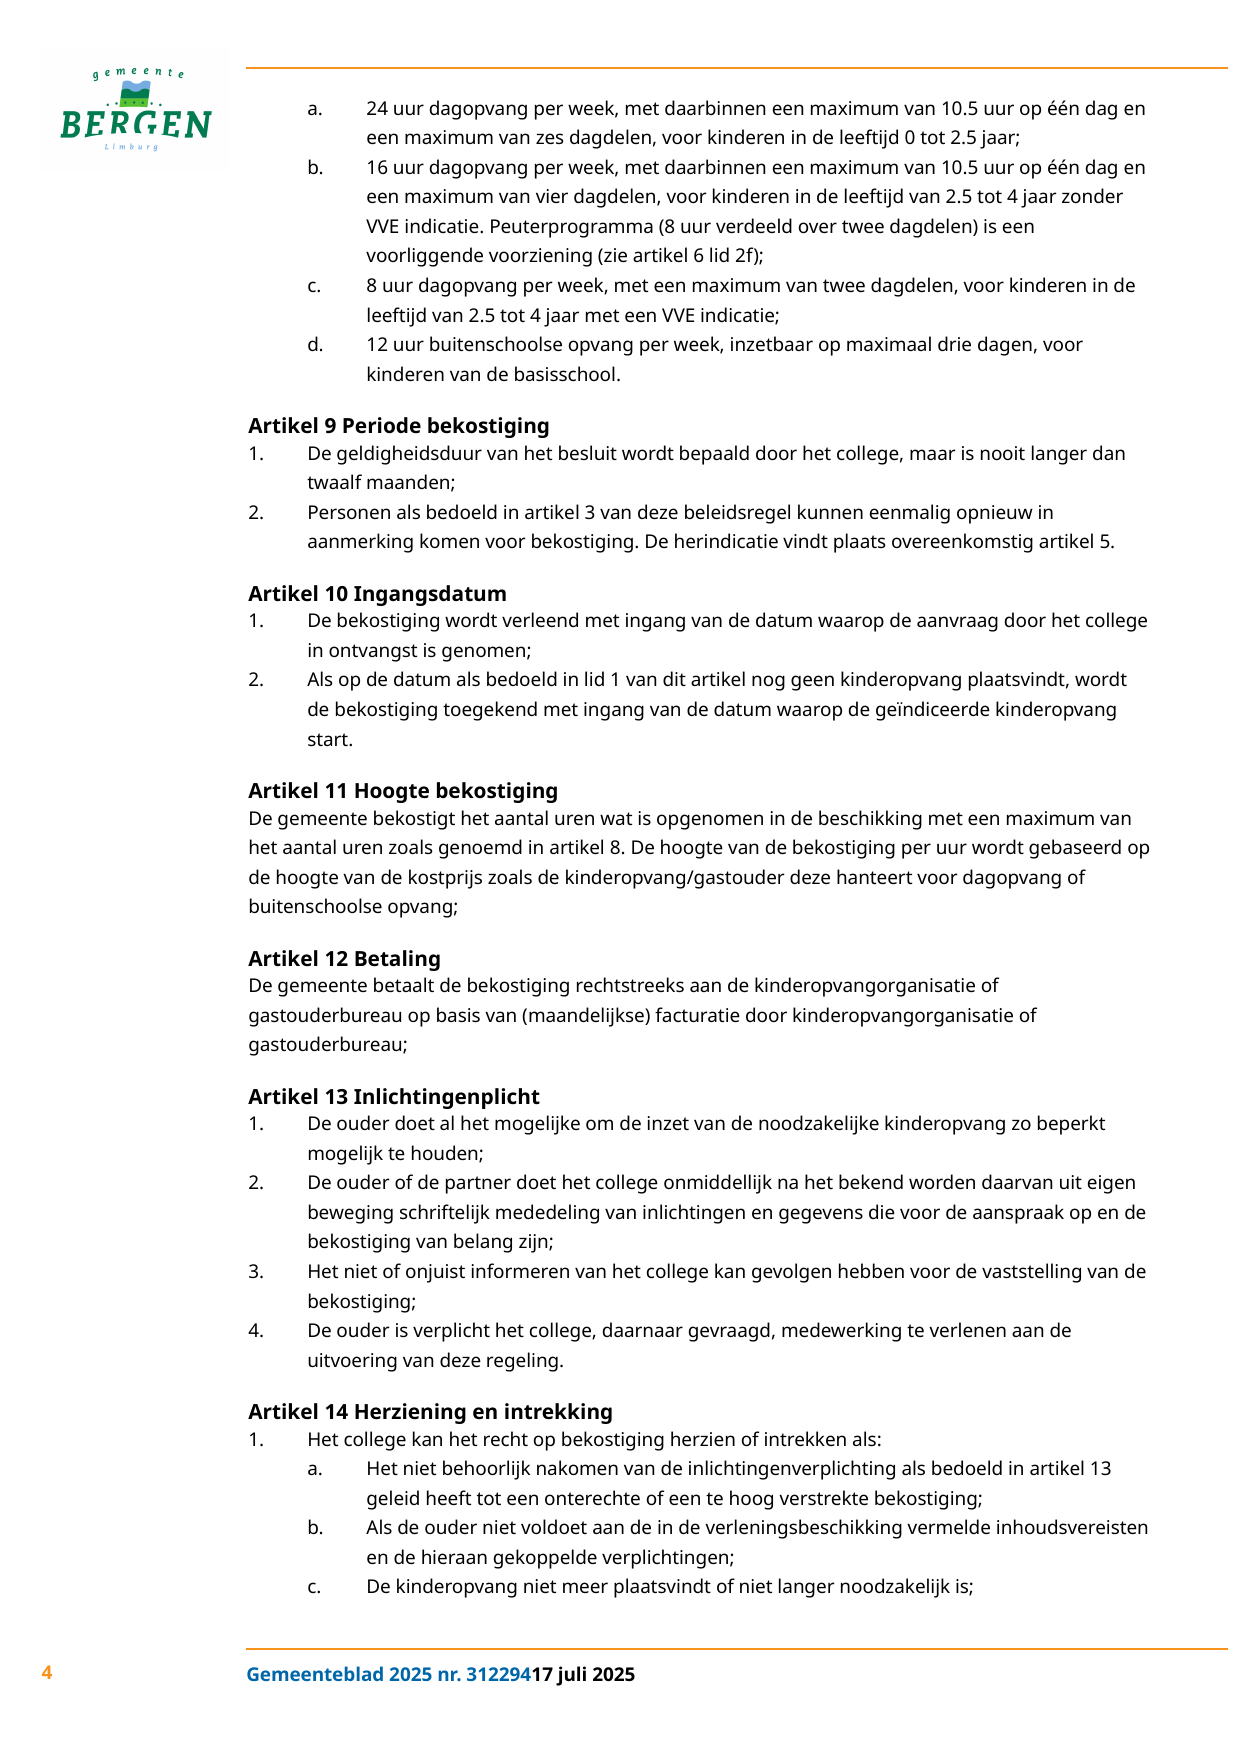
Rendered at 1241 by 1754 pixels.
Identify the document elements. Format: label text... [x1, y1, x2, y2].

text Artikel 11 Hoogte bekostiging [248, 776, 1152, 805]
list Het niet behoorlijk nakomen van de inlichtingenverplichting als bedoeld in artikel 13 geleid heeft tot een onterechte of een te hoog verstrekte bekostiging; [307, 1455, 1152, 1511]
list Als de ouder niet voldoet aan de in de verleningsbeschikking vermelde inhoudsvereisten en de hieraan gekoppelde verplichtingen; [307, 1514, 1152, 1570]
list 24 uur dagopvang per week, met daarbinnen een maximum van 10.5 uur op één dag en een maximum van zes dagdelen, voor kinderen in de leeftijd 0 tot 2.5 jaar; [307, 95, 1152, 150]
list De ouder of de partner doet het college onmiddellijk na het bekend worden daarvan uit eigen beweging schriftelijk mededeling van inlichtingen en gegevens die voor de aanspraak op en de bekostiging van belang zijn; [248, 1169, 1152, 1254]
text De gemeente bekostigt het aantal uren wat is opgenomen in de beschikking met een maximum van het aantal uren zoals genoemd in artikel 8. De hoogte van de bekostiging per uur wordt gebaseerd op de hoogte van de kostprijs zoals de kinderopvang/gastouder deze hanteert voor dagopvang of buitenschoolse opvang; [248, 805, 1152, 919]
list De ouder doet al het mogelijke om de inzet van de noodzakelijke kinderopvang zo beperkt mogelijk te houden; [248, 1110, 1152, 1166]
text Artikel 14 Herziening en intrekking [248, 1397, 1152, 1426]
list Het niet of onjuist informeren van het college kan gevolgen hebben voor de vaststelling van de bekostiging; [248, 1258, 1152, 1313]
picture [41, 47, 231, 172]
list Als op de datum als bedoeld in lid 1 van dit artikel nog geen kinderopvang plaatsvindt, wordt de bekostiging toegekend met ingang van de datum waarop de geïndiceerde kinderopvang start. [248, 667, 1152, 752]
text Artikel 9 Periode bekostiging [248, 411, 1152, 440]
list 16 uur dagopvang per week, met daarbinnen een maximum van 10.5 uur op één dag en een maximum van vier dagdelen, voor kinderen in de leeftijd van 2.5 tot 4 jaar zonder VVE indicatie. Peuterprogramma (8 uur verdeeld over twee dagdelen) is een voorliggende voorziening (zie artikel 6 lid 2f); [307, 154, 1152, 268]
text De gemeente betaalt de bekostiging rechtstreeks aan de kinderopvangorganisatie of gastouderbureau op basis van (maandelijkse) facturatie door kinderopvangorganisatie of gastouderbureau; [248, 972, 1152, 1057]
text Artikel 10 Ingangsdatum [248, 579, 1152, 607]
list De ouder is verplicht het college, daarnaar gevraagd, medewerking te verlenen aan de uitvoering van deze regeling. [248, 1317, 1152, 1373]
list De kinderopvang niet meer plaatsvindt of niet langer noodzakelijk is; [307, 1574, 1152, 1599]
list 8 uur dagopvang per week, met een maximum van twee dagdelen, voor kinderen in de leeftijd van 2.5 tot 4 jaar met een VVE indicatie; [307, 272, 1152, 328]
list 12 uur buitenschoolse opvang per week, inzetbaar op maximaal drie dagen, voor kinderen van de basisschool. [307, 331, 1152, 387]
text Artikel 12 Betaling [248, 944, 1152, 972]
list De bekostiging wordt verleend met ingang van de datum waarop de aanvraag door het college in ontvangst is genomen; [248, 607, 1152, 663]
list De geldigheidsduur van het besluit wordt bepaald door het college, maar is nooit langer dan twaalf maanden; [248, 440, 1152, 495]
list Personen als bedoeld in artikel 3 van deze beleidsregel kunnen eenmalig opnieuw in aanmerking komen voor bekostiging. De herindicatie vindt plaats overeenkomstig artikel 5. [248, 499, 1152, 554]
text Artikel 13 Inlichtingenplicht [248, 1082, 1152, 1110]
list Het college kan het recht op bekostiging herzien of intrekken als: [248, 1426, 1152, 1452]
